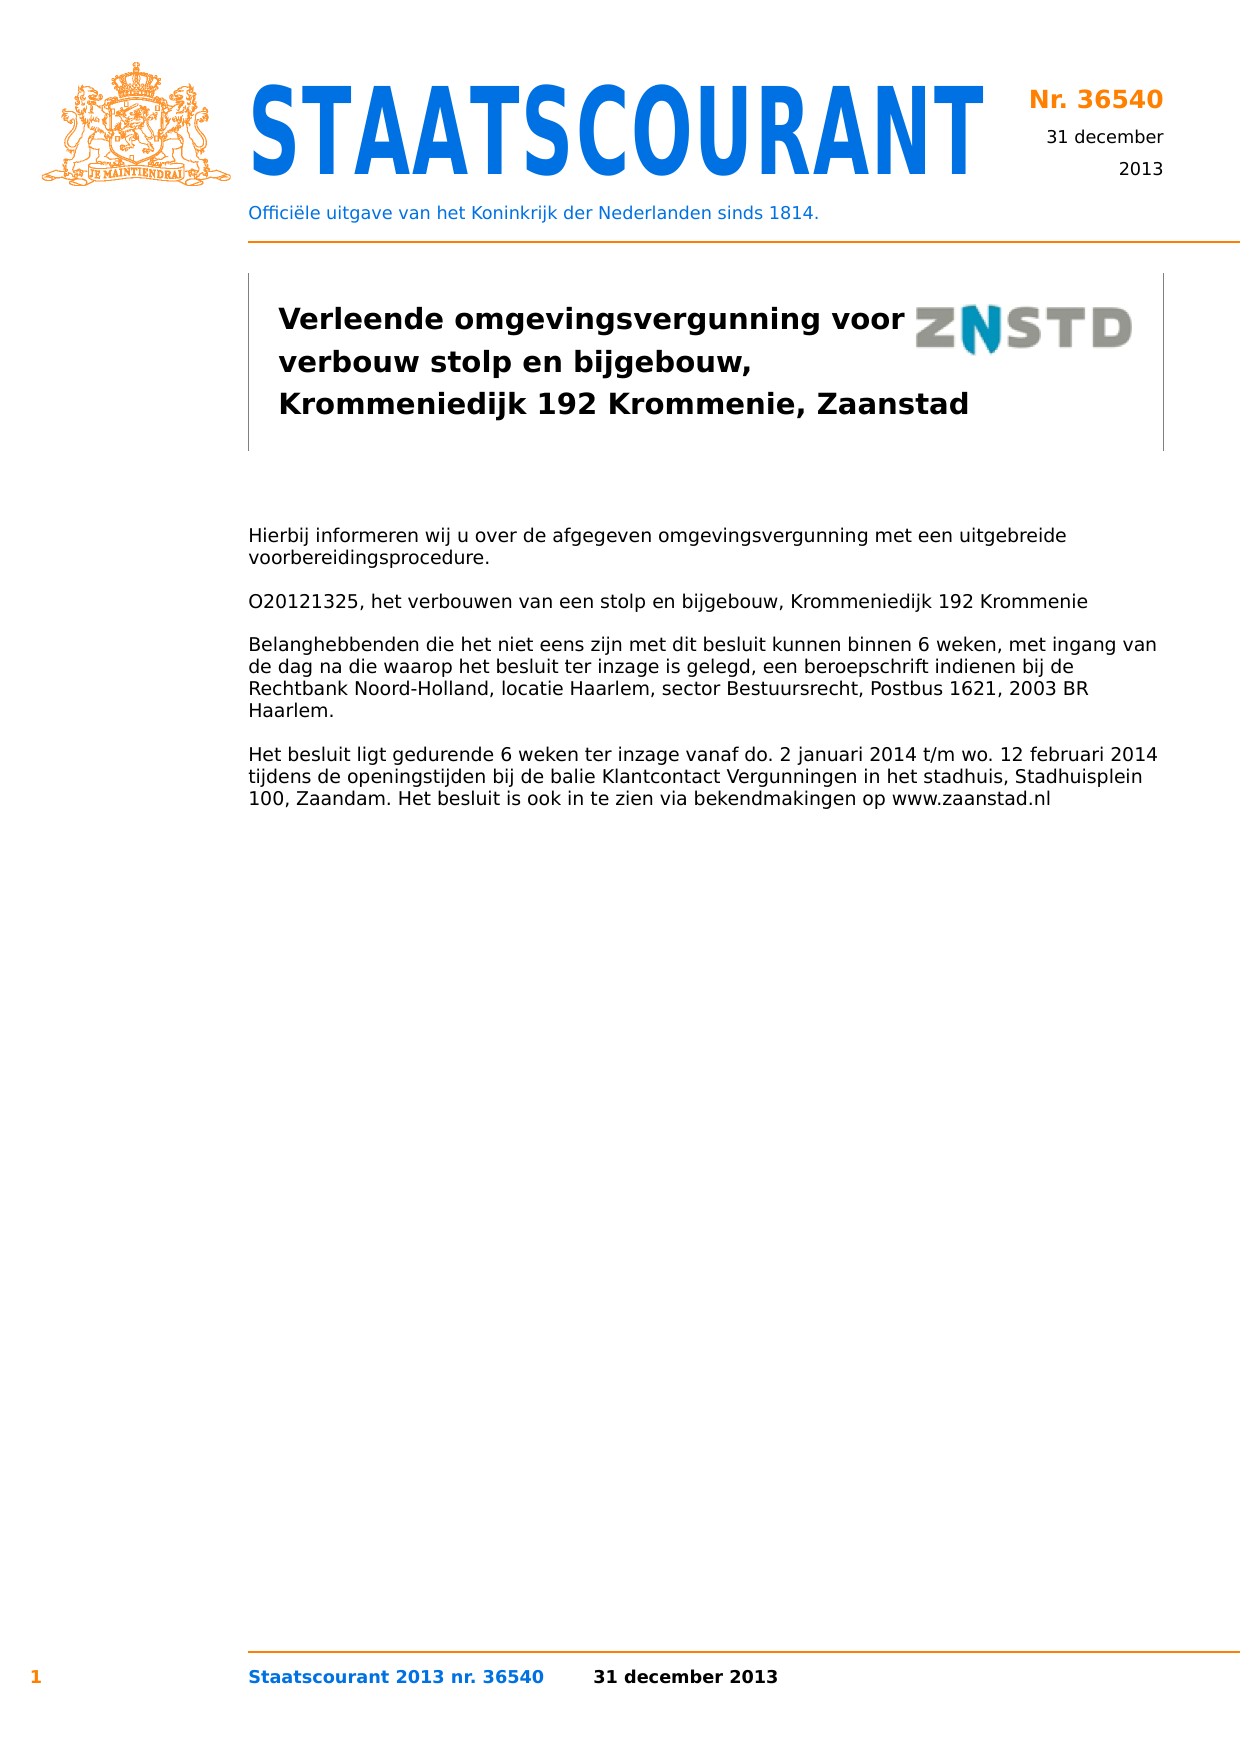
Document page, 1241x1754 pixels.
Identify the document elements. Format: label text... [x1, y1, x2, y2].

table_cell 31 december [998, 121, 1240, 153]
table_header STAATSCOURANT [248, 62, 998, 203]
subtitle Verleende omgevingsvergunning voor verbouw stolp en bijgebouw, Krommeniedijk 192 Krommenie, Zaanstad [249, 273, 1163, 451]
text O20121325, het verbouwen van een stolp en bijgebouw, Krommeniedijk 192 Krommenie [248, 591, 1163, 612]
table_cell 2013 [998, 153, 1240, 203]
table_header Nr. 36540 [998, 62, 1240, 121]
table_header [25, 62, 248, 241]
picture [914, 302, 1134, 356]
text Het besluit ligt gedurende 6 weken ter inzage vanaf do. 2 januari 2014 t/m wo. 12 februari 2014 tijdens de openingstijden bij de balie Klantcontact Vergunningen in het stadhuis, Stadhuisplein 100, Zaandam. Het besluit is ook in te zien via bekendmakingen op www.zaanstad.nl [248, 744, 1163, 810]
table_cell Officiële uitgave van het Koninkrijk der Nederlanden sinds 1814. [248, 203, 1240, 241]
text Belanghebbenden die het niet eens zijn met dit besluit kunnen binnen 6 weken, met ingang van de dag na die waarop het besluit ter inzage is gelegd, een beroepschrift indienen bij de Rechtbank Noord-Holland, locatie Haarlem, sector Bestuursrecht, Postbus 1621, 2003 BR Haarlem. [248, 634, 1163, 722]
picture [41, 62, 231, 186]
text Hierbij informeren wij u over de afgegeven omgevingsvergunning met een uitgebreide voorbereidingsprocedure. [248, 525, 1163, 569]
